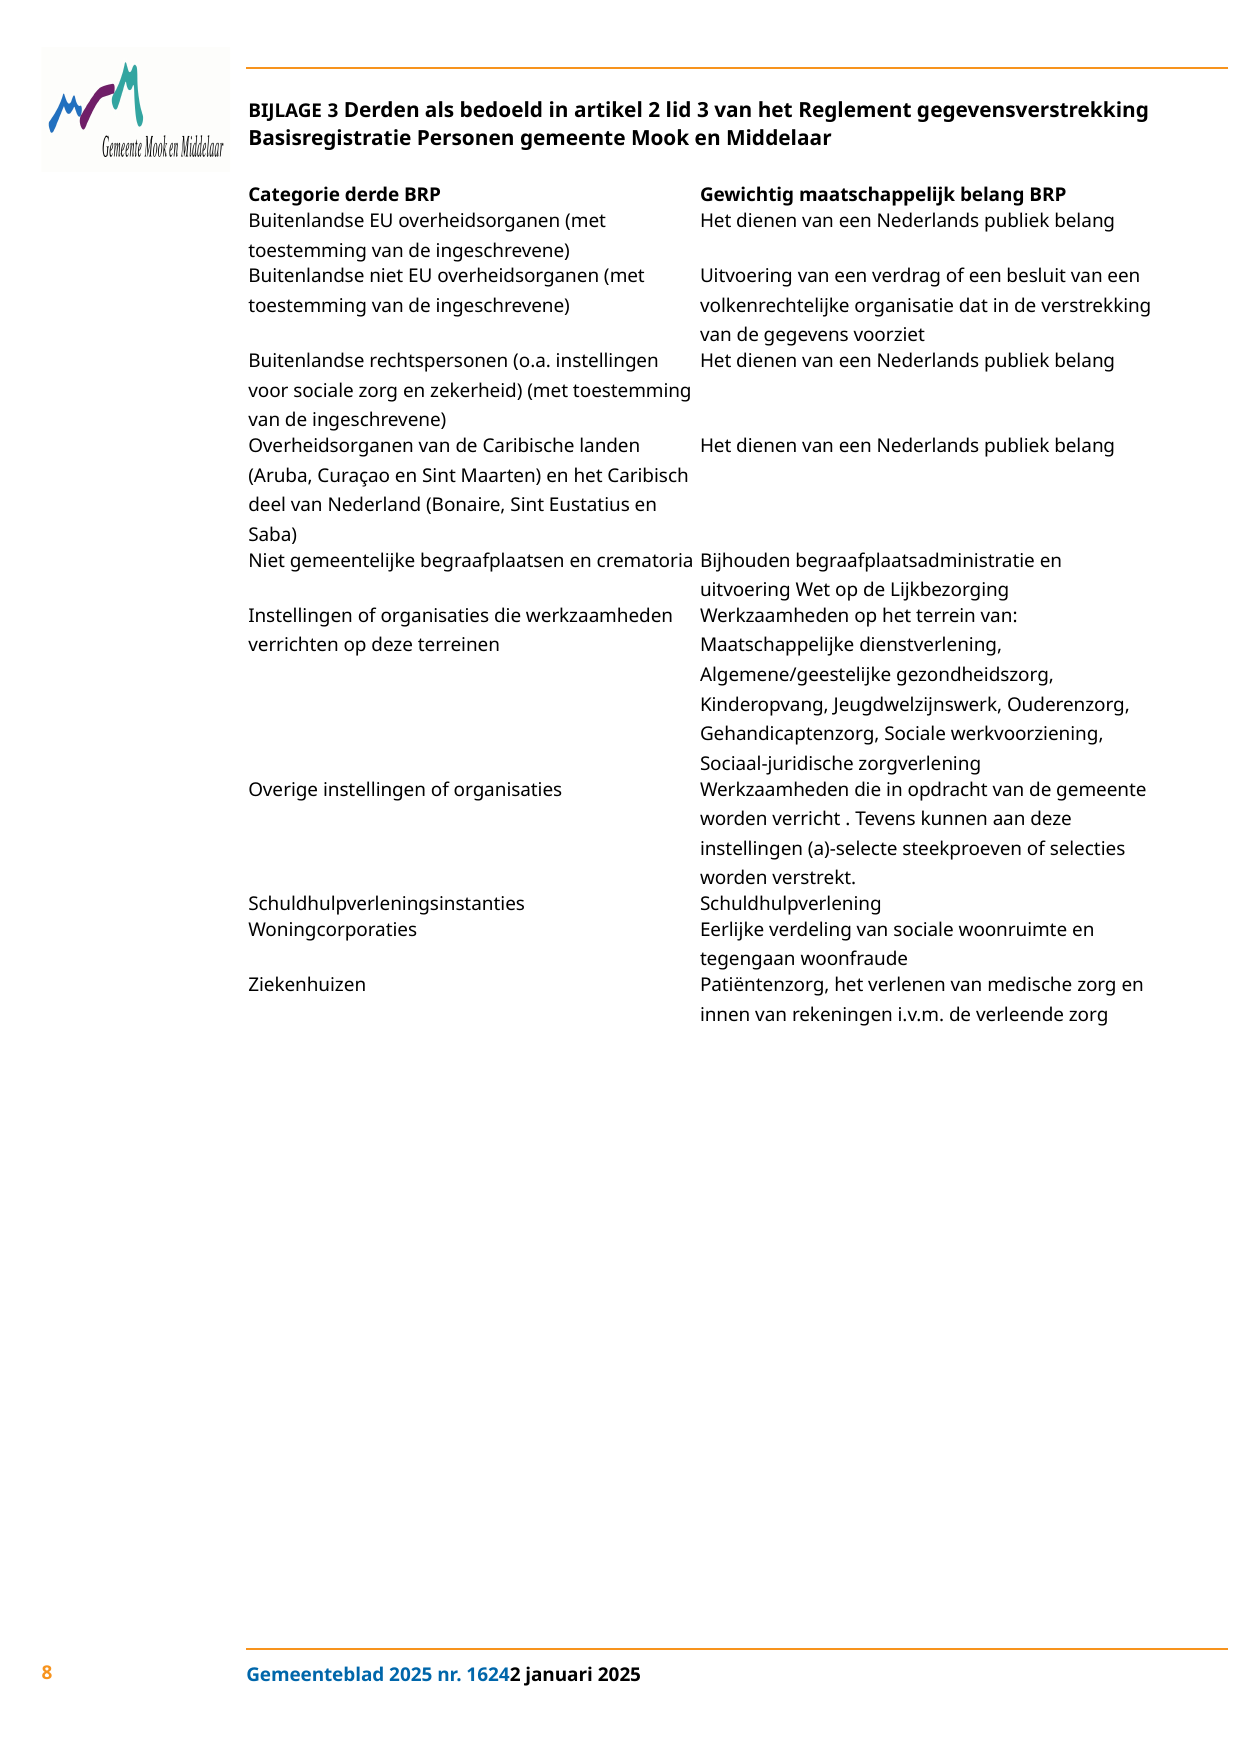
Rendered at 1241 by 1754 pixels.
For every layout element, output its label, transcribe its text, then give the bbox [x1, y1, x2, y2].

table_cell Woningcorporaties [248, 916, 700, 971]
table_cell Het dienen van een Nederlands publiek belang [700, 207, 1152, 262]
table_cell Niet gemeentelijke begraafplaatsen en crematoria [248, 547, 700, 602]
table_cell Overige instellingen of organisaties [248, 776, 700, 890]
picture [41, 47, 231, 172]
table_cell Schuldhulpverleningsinstanties [248, 890, 700, 916]
table_cell Het dienen van een Nederlands publiek belang [700, 348, 1152, 432]
table_cell Buitenlandse EU overheidsorganen (met toestemming van de ingeschrevene) [248, 207, 700, 262]
table_cell Het dienen van een Nederlands publiek belang [700, 432, 1152, 547]
table_cell Werkzaamheden die in opdracht van de gemeente worden verricht . Tevens kunnen aan deze instellingen (a)-selecte steekproeven of selecties worden verstrekt. [700, 776, 1152, 890]
table_cell Patiëntenzorg, het verlenen van medische zorg en innen van rekeningen i.v.m. de verleende zorg [700, 971, 1152, 1027]
table_cell Eerlijke verdeling van sociale woonruimte en tegengaan woonfraude [700, 916, 1152, 971]
table_cell Bijhouden begraafplaatsadministratie en uitvoering Wet op de Lijkbezorging [700, 547, 1152, 602]
table_header Categorie derde BRP [248, 181, 700, 207]
table_cell Ziekenhuizen [248, 971, 700, 1027]
table_header Gewichtig maatschappelijk belang BRP [700, 181, 1152, 207]
table_cell Schuldhulpverlening [700, 890, 1152, 916]
table_cell Buitenlandse niet EU overheidsorganen (met toestemming van de ingeschrevene) [248, 263, 700, 347]
table_cell Buitenlandse rechtspersonen (o.a. instellingen voor sociale zorg en zekerheid) (met toestemming van de ingeschrevene) [248, 348, 700, 432]
table_cell Overheidsorganen van de Caribische landen (Aruba, Curaçao en Sint Maarten) en het Caribisch deel van Nederland (Bonaire, Sint Eustatius en Saba) [248, 432, 700, 547]
text BIJLAGE 3 Derden als bedoeld in artikel 2 lid 3 van het Reglement gegevensverstrekking Basisregistratie Personen gemeente Mook en Middelaar [248, 95, 1152, 152]
table_cell Instellingen of organisaties die werkzaamheden verrichten op deze terreinen [248, 602, 700, 776]
table_cell Werkzaamheden op het terrein van: Maatschappelijke dienstverlening, Algemene/geestelijke gezondheidszorg, Kinderopvang, Jeugdwelzijnswerk, Ouderenzorg, Gehandicaptenzorg, Sociale werkvoorziening, Sociaal-juridische zorgverlening [700, 602, 1152, 776]
table_cell Uitvoering van een verdrag of een besluit van een volkenrechtelijke organisatie dat in de verstrekking van de gegevens voorziet [700, 263, 1152, 347]
